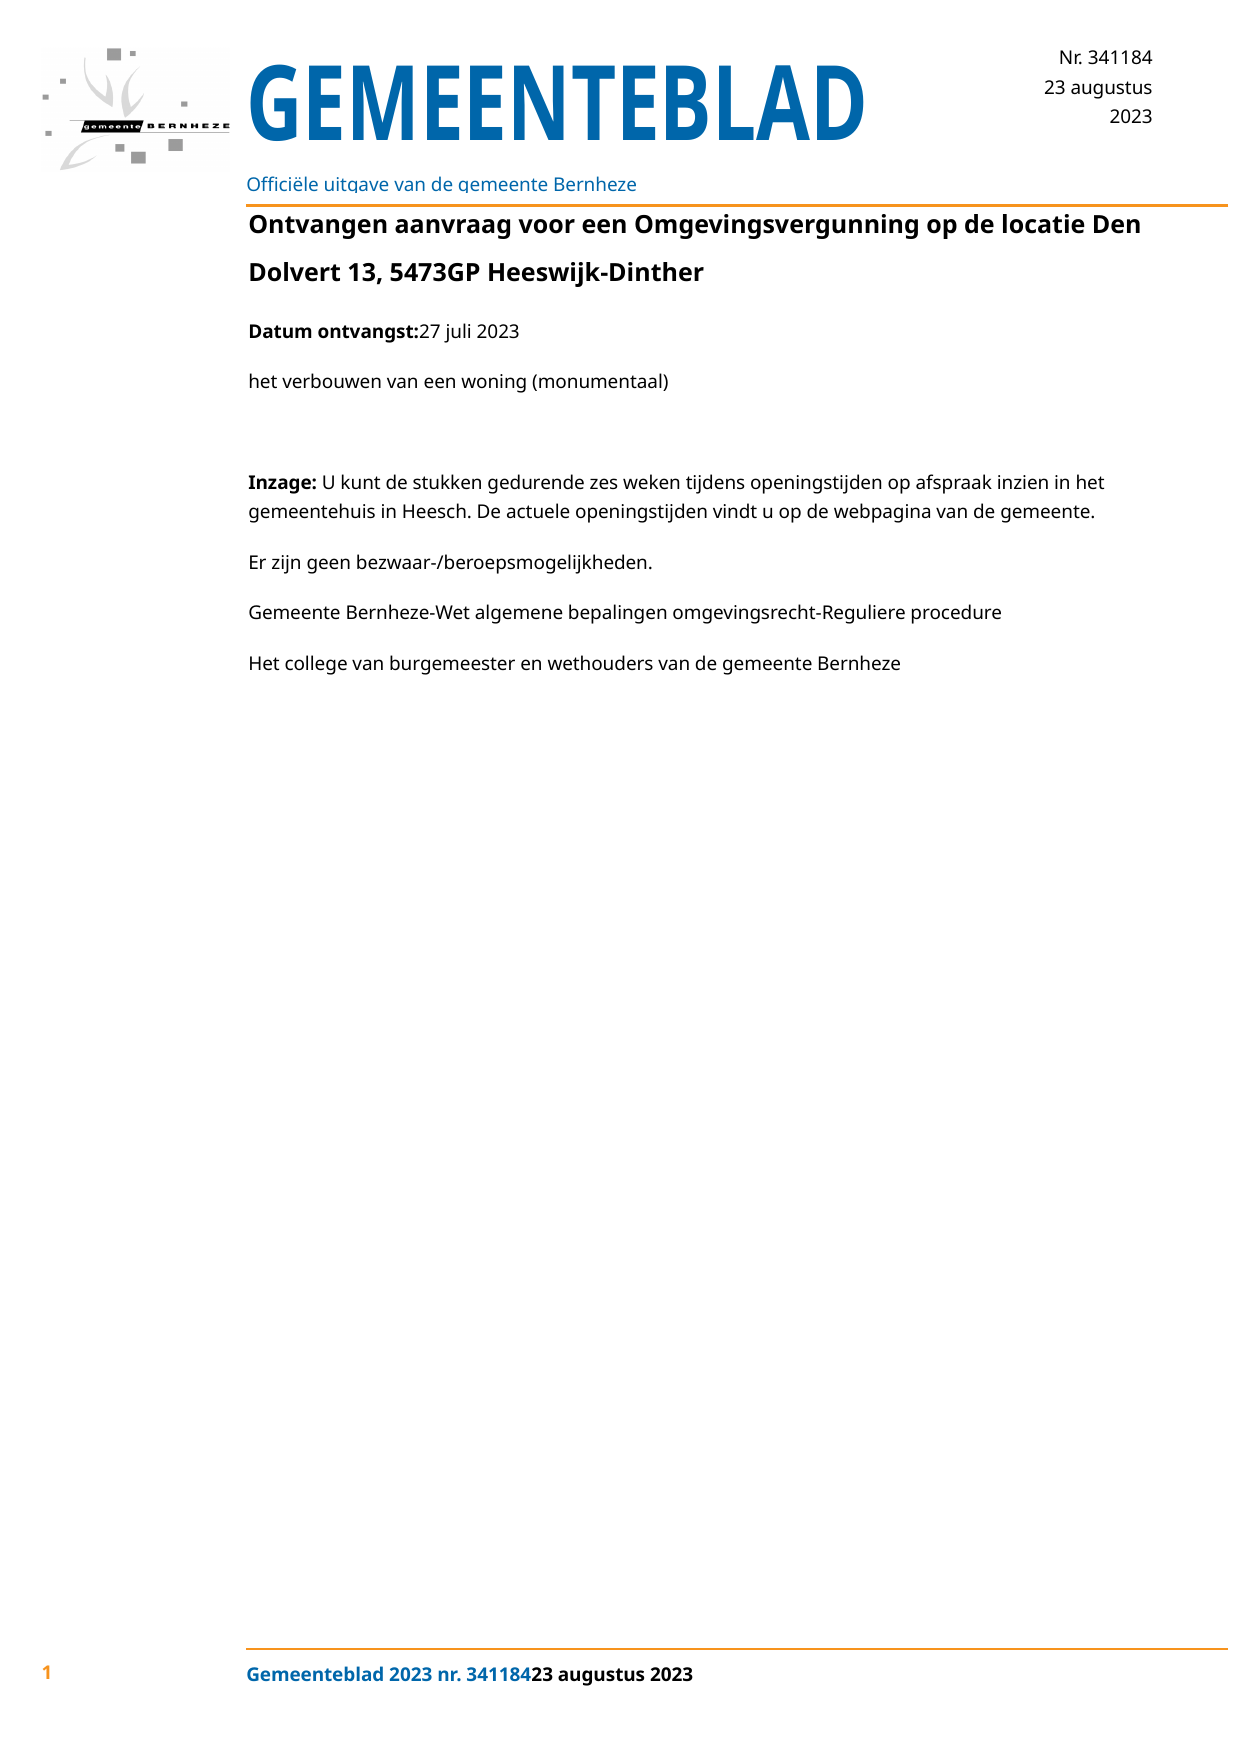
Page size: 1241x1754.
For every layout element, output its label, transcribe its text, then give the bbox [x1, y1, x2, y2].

text Gemeente Bernheze-Wet algemene bepalingen omgevingsrecht-Reguliere procedure [248, 599, 1152, 625]
text Ontvangen aanvraag voor een Omgevingsvergunning op de locatie Den Dolvert 13, 5473GP Heeswijk-Dinther [248, 207, 1152, 288]
text Er zijn geen bezwaar-/beroepsmogelijkheden. [248, 549, 1152, 575]
text Het college van burgemeester en wethouders van de gemeente Bernheze [248, 650, 1152, 676]
text het verbouwen van een woning (monumentaal) [248, 368, 1152, 394]
text Datum ontvangst:27 juli 2023 [248, 318, 1152, 344]
text Inzage: U kunt de stukken gedurende zes weken tijdens openingstijden op afspraak inzien in het gemeentehuis in Heesch. De actuele openingstijden vindt u op de webpagina van de gemeente. [248, 469, 1152, 524]
picture [41, 47, 231, 172]
